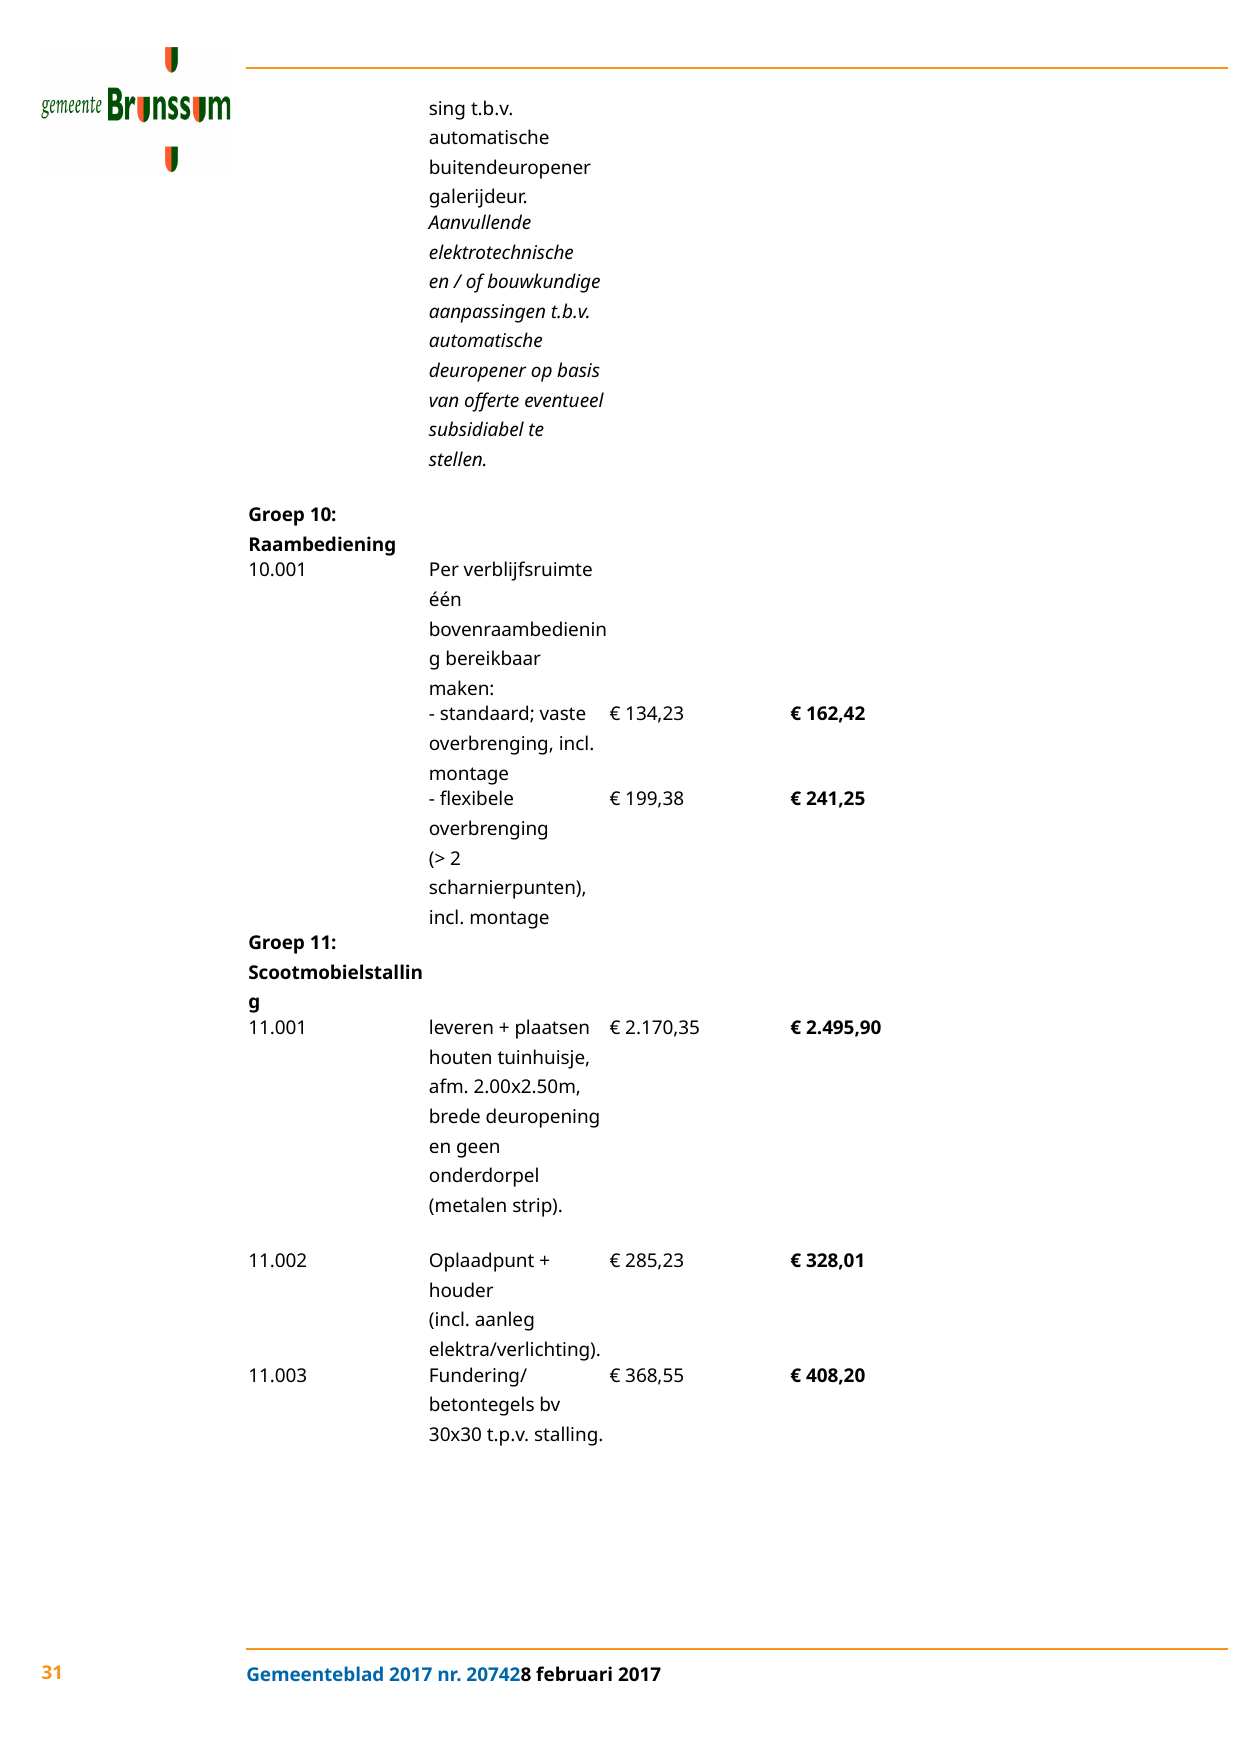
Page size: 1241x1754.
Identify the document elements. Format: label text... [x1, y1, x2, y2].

table_cell € 285,23 [609, 1247, 790, 1362]
table_cell [971, 557, 1152, 701]
table_cell [609, 95, 790, 209]
table_cell [790, 209, 971, 501]
table_cell [790, 557, 971, 701]
table_cell [971, 209, 1152, 501]
table_cell Oplaadpunt + houder (incl. aanleg elektra/verlichting). [429, 1247, 609, 1362]
table_cell [971, 1362, 1152, 1447]
table_cell Per verblijfsruimte één bovenraambediening bereikbaar maken: [429, 557, 609, 701]
picture [41, 47, 231, 172]
table_cell [248, 701, 429, 786]
table_cell Fundering/betontegels bv 30x30 t.p.v. stalling. [429, 1362, 609, 1447]
table_cell € 2.170,35 [609, 1015, 790, 1247]
table_cell [248, 95, 429, 209]
table_cell leveren + plaatsen houten tuinhuisje, afm. 2.00x2.50m, brede deuropening en geen onderdorpel (metalen strip). [429, 1015, 609, 1247]
table_cell [609, 209, 790, 501]
table_cell € 368,55 [609, 1362, 790, 1447]
table_cell Groep 11: Scootmobielstalling [248, 930, 429, 1014]
table_cell 10.001 [248, 557, 429, 701]
table_cell 11.003 [248, 1362, 429, 1447]
table_cell 11.001 [248, 1015, 429, 1247]
table_cell 11.002 [248, 1247, 429, 1362]
table_cell [790, 95, 971, 209]
table_cell € 2.495,90 [790, 1015, 971, 1247]
table_cell [248, 786, 429, 929]
table_cell - flexibele overbrenging (> 2 scharnierpunten), incl. montage [429, 786, 609, 929]
table_cell [971, 701, 1152, 786]
table_cell € 162,42 [790, 701, 971, 786]
table_cell € 241,25 [790, 786, 971, 929]
table_cell - standaard; vaste overbrenging, incl. montage [429, 701, 609, 786]
table_cell [609, 557, 790, 701]
table_cell [971, 1015, 1152, 1247]
table_cell sing t.b.v. automatische buitendeuropener galerijdeur. [429, 95, 609, 209]
table_cell [971, 95, 1152, 209]
table_cell Aanvullende elektrotechnische en / of bouwkundige aanpassingen t.b.v. automatische deuropener op basis van offerte eventueel subsidiabel te stellen. [429, 209, 609, 501]
table_cell [971, 786, 1152, 929]
table_cell [971, 1247, 1152, 1362]
table_cell € 328,01 [790, 1247, 971, 1362]
table_cell € 134,23 [609, 701, 790, 786]
table_cell € 408,20 [790, 1362, 971, 1447]
table_cell [248, 209, 429, 501]
table_cell € 199,38 [609, 786, 790, 929]
table_cell Groep 10: Raambediening [248, 501, 429, 557]
